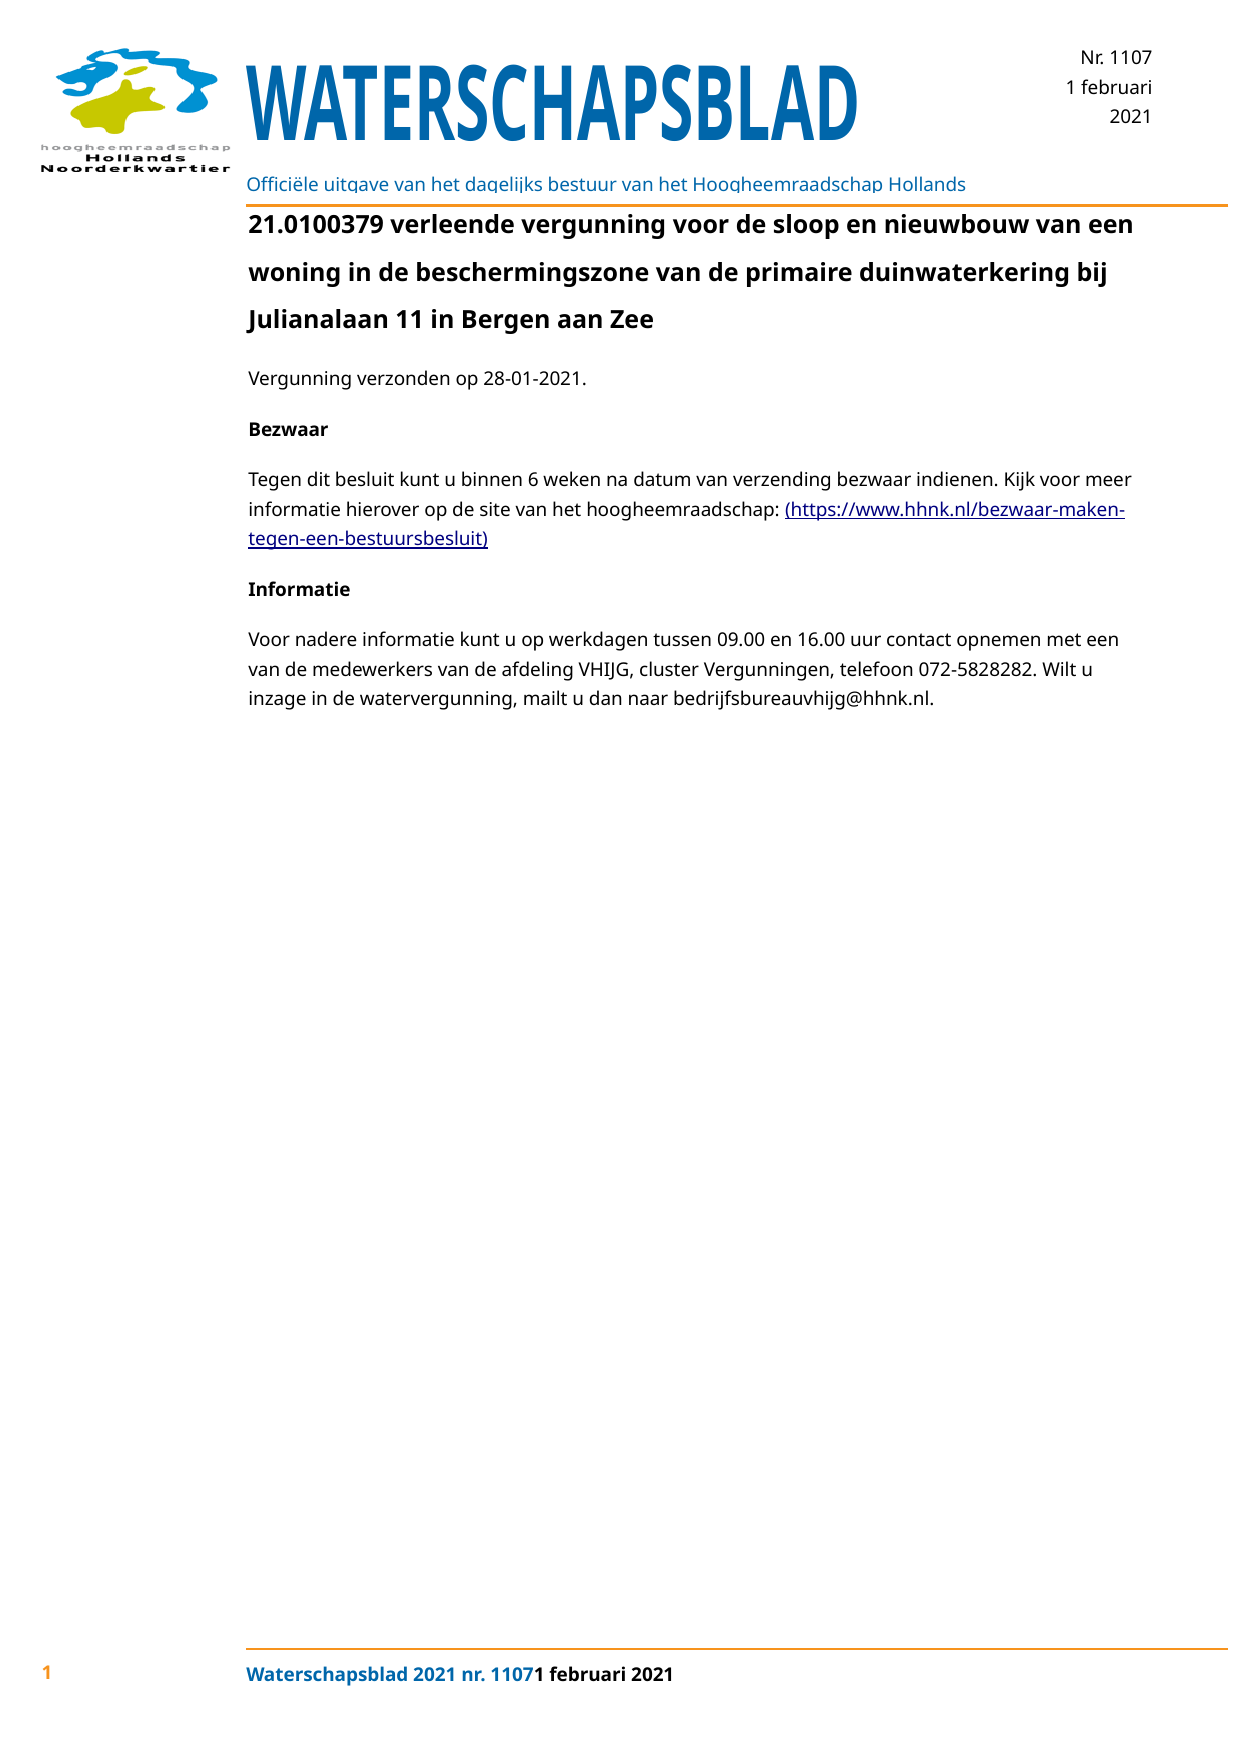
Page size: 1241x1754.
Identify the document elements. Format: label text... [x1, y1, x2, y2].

text 21.0100379 verleende vergunning voor de sloop en nieuwbouw van een woning in de beschermingszone van de primaire duinwaterkering bij Julianalaan 11 in Bergen aan Zee [248, 207, 1152, 336]
picture [41, 47, 231, 172]
text Voor nadere informatie kunt u op werkdagen tussen 09.00 en 16.00 uur contact opnemen met een van de medewerkers van de afdeling VHIJG, cluster Vergunningen, telefoon 072-5828282. Wilt u inzage in de watervergunning, mailt u dan naar bedrijfsbureauvhijg@hhnk.nl. [248, 626, 1152, 711]
text Tegen dit besluit kunt u binnen 6 weken na datum van verzending bezwaar indienen. Kijk voor meer informatie hierover op de site van het hoogheemraadschap: (https://www.hhnk.nl/bezwaar-maken-tegen-een-bestuursbesluit) [248, 466, 1152, 551]
text Bezwaar [248, 416, 1152, 442]
text Vergunning verzonden op 28-01-2021. [248, 366, 1152, 391]
text Informatie [248, 576, 1152, 602]
